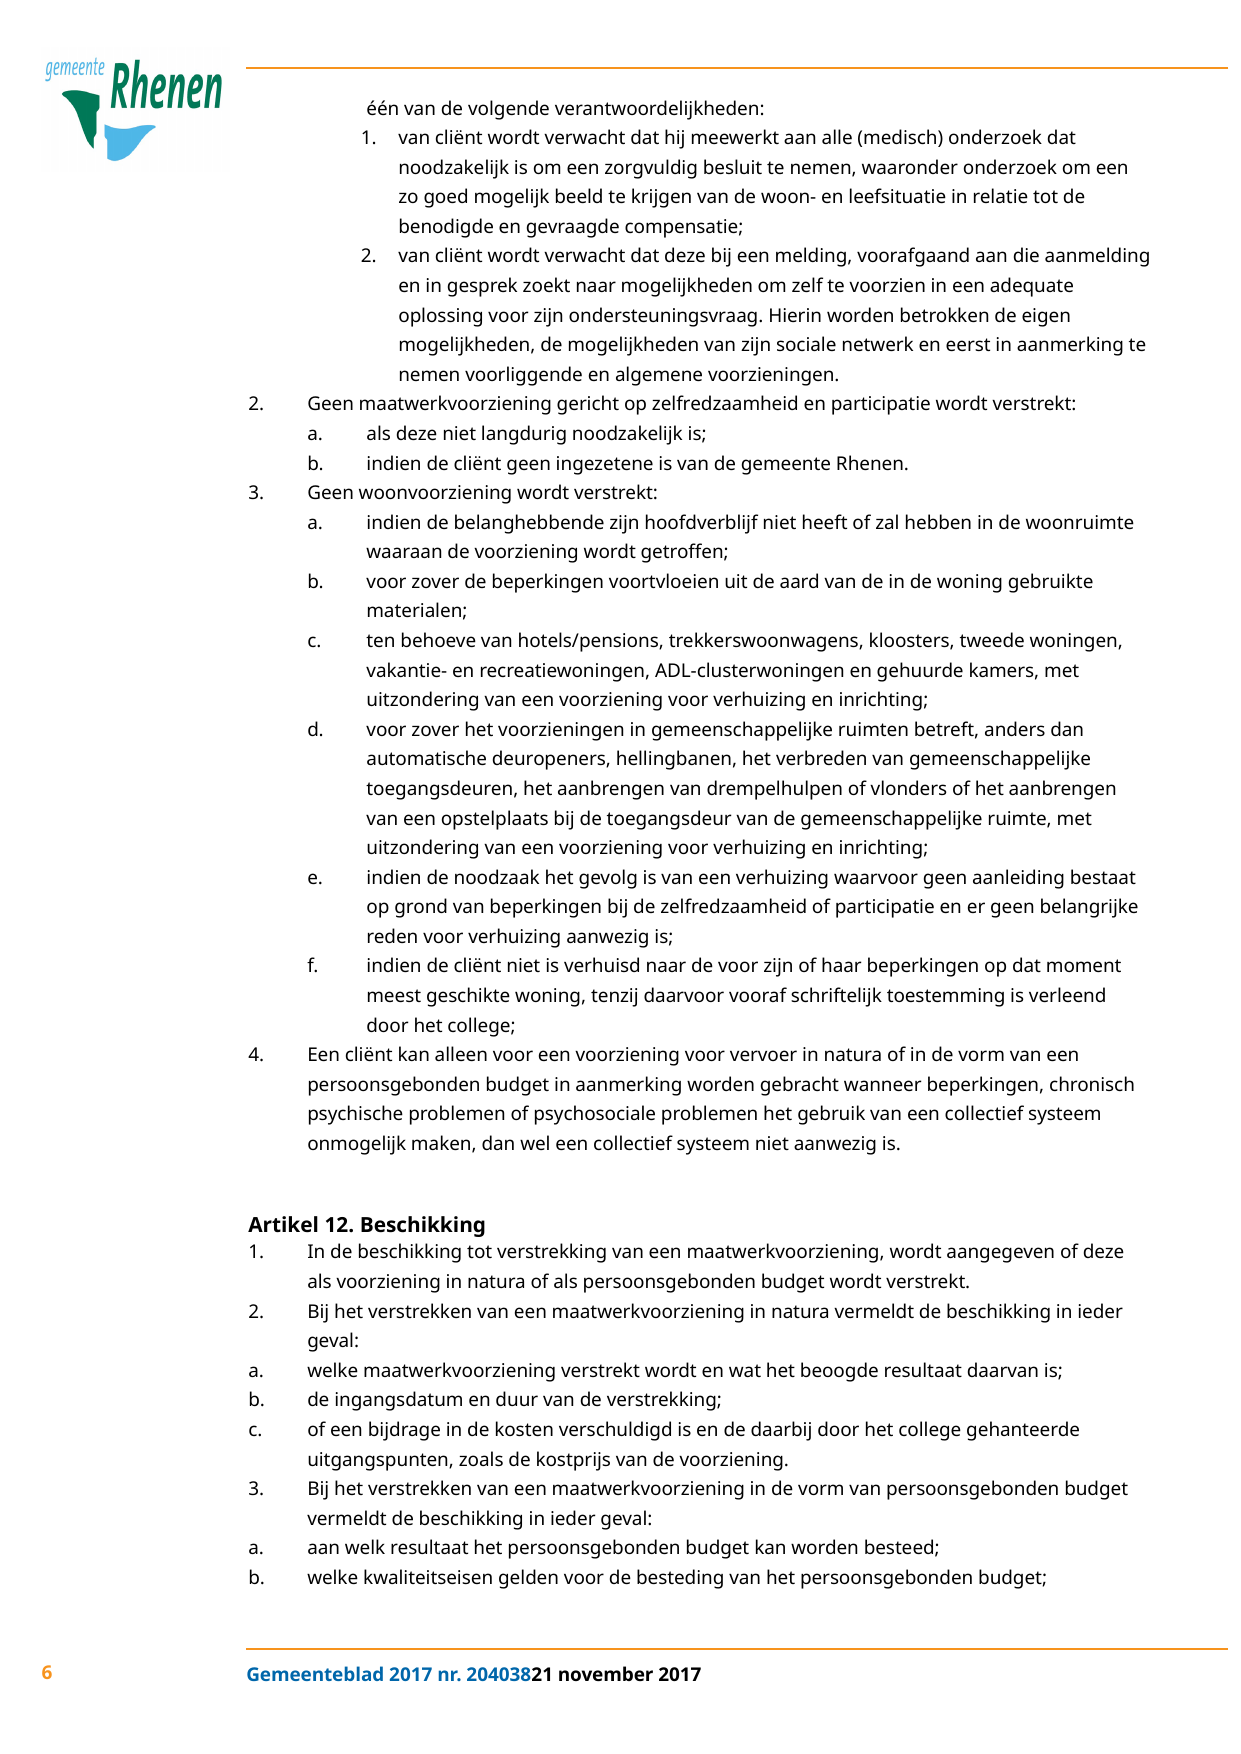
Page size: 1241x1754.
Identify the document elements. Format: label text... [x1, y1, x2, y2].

list voor zover de beperkingen voortvloeien uit de aard van de in de woning gebruikte materialen; [307, 568, 1152, 623]
list ten behoeve van hotels/pensions, trekkerswoonwagens, kloosters, tweede woningen, vakantie- en recreatiewoningen, ADL-clusterwoningen en gehuurde kamers, met uitzondering van een voorziening voor verhuizing en inrichting; [307, 627, 1152, 712]
list als deze niet langdurig noodzakelijk is; [307, 420, 1152, 446]
list van cliënt wordt verwacht dat hij meewerkt aan alle (medisch) onderzoek dat noodzakelijk is om een zorgvuldig besluit te nemen, waaronder onderzoek om een zo goed mogelijk beeld te krijgen van de woon- en leefsituatie in relatie tot de benodigde en gevraagde compensatie; [361, 124, 1152, 239]
list indien de cliënt geen ingezetene is van de gemeente Rhenen. [307, 450, 1152, 476]
picture [41, 47, 231, 172]
list indien de noodzaak het gevolg is van een verhuizing waarvoor geen aanleiding bestaat op grond van beperkingen bij de zelfredzaamheid of participatie en er geen belangrijke reden voor verhuizing aanwezig is; [307, 864, 1152, 949]
list van cliënt wordt verwacht dat deze bij een melding, voorafgaand aan die aanmelding en in gesprek zoekt naar mogelijkheden om zelf te voorzien in een adequate oplossing voor zijn ondersteuningsvraag. Hierin worden betrokken de eigen mogelijkheden, de mogelijkheden van zijn sociale netwerk en eerst in aanmerking te nemen voorliggende en algemene voorzieningen. [361, 243, 1152, 387]
list de ingangsdatum en duur van de verstrekking; [248, 1387, 1152, 1412]
list In de beschikking tot verstrekking van een maatwerkvoorziening, wordt aangegeven of deze als voorziening in natura of als persoonsgebonden budget wordt verstrekt. [248, 1239, 1152, 1294]
text Artikel 12. Beschikking [248, 1210, 1152, 1239]
list Een cliënt kan alleen voor een voorziening voor vervoer in natura of in de vorm van een persoonsgebonden budget in aanmerking worden gebracht wanneer beperkingen, chronisch psychische problemen of psychosociale problemen het gebruik van een collectief systeem onmogelijk maken, dan wel een collectief systeem niet aanwezig is. [248, 1041, 1152, 1156]
list Bij het verstrekken van een maatwerkvoorziening in de vorm van persoonsgebonden budget vermeldt de beschikking in ieder geval: [248, 1475, 1152, 1531]
list Geen woonvoorziening wordt verstrekt: [248, 479, 1152, 505]
list Bij het verstrekken van een maatwerkvoorziening in natura vermeldt de beschikking in ieder geval: [248, 1298, 1152, 1353]
list aan welk resultaat het persoonsgebonden budget kan worden besteed; [248, 1534, 1152, 1560]
list één van de volgende verantwoordelijkheden: [307, 95, 1152, 121]
list welke maatwerkvoorziening verstrekt wordt en wat het beoogde resultaat daarvan is; [248, 1357, 1152, 1383]
list welke kwaliteitseisen gelden voor de besteding van het persoonsgebonden budget; [248, 1564, 1152, 1590]
list indien de belanghebbende zijn hoofdverblijf niet heeft of zal hebben in de woonruimte waaraan de voorziening wordt getroffen; [307, 509, 1152, 564]
list indien de cliënt niet is verhuisd naar de voor zijn of haar beperkingen op dat moment meest geschikte woning, tenzij daarvoor vooraf schriftelijk toestemming is verleend door het college; [307, 953, 1152, 1038]
list voor zover het voorzieningen in gemeenschappelijke ruimten betreft, anders dan automatische deuropeners, hellingbanen, het verbreden van gemeenschappelijke toegangsdeuren, het aanbrengen van drempelhulpen of vlonders of het aanbrengen van een opstelplaats bij de toegangsdeur van de gemeenschappelijke ruimte, met uitzondering van een voorziening voor verhuizing en inrichting; [307, 716, 1152, 860]
list of een bijdrage in de kosten verschuldigd is en de daarbij door het college gehanteerde uitgangspunten, zoals de kostprijs van de voorziening. [248, 1416, 1152, 1471]
list Geen maatwerkvoorziening gericht op zelfredzaamheid en participatie wordt verstrekt: [248, 391, 1152, 416]
